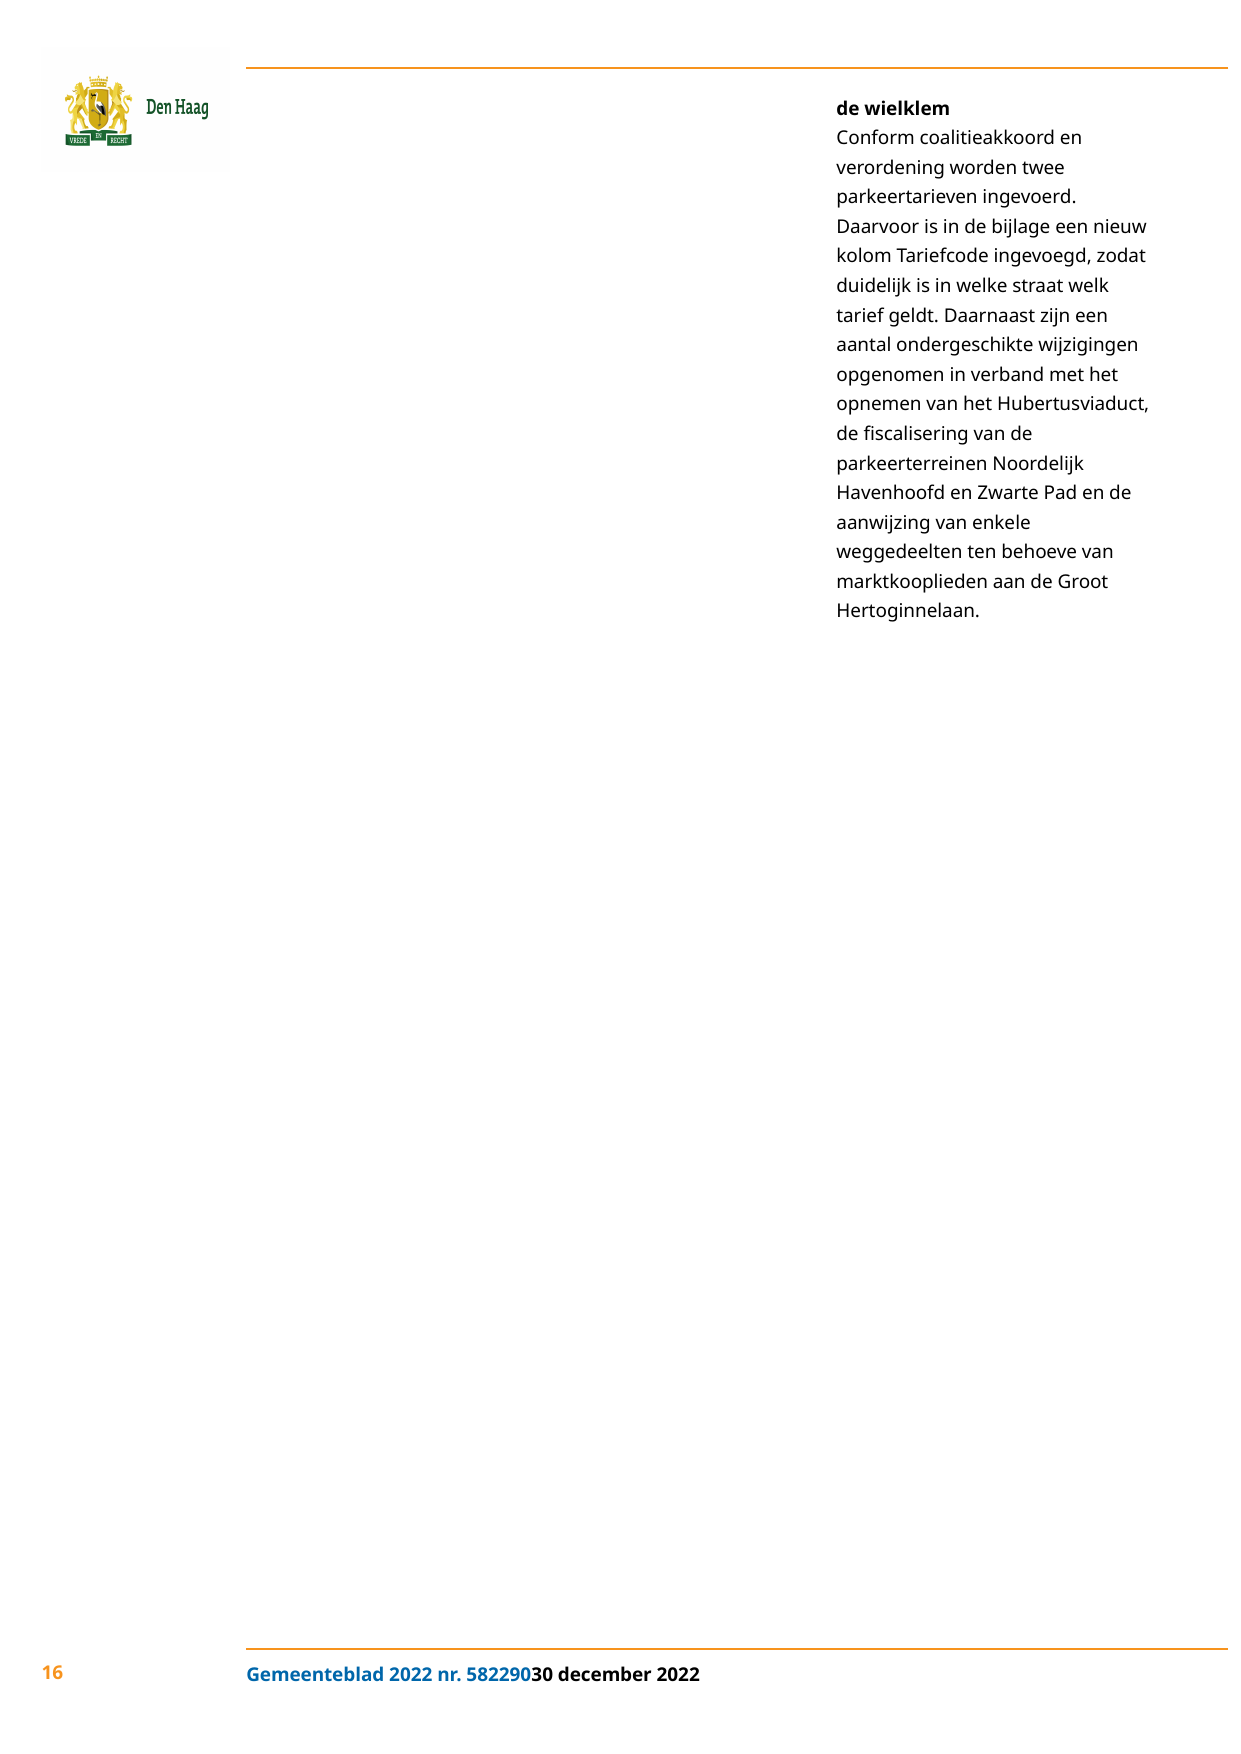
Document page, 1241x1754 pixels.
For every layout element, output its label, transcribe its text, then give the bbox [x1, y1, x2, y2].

picture [41, 47, 231, 172]
table_cell [248, 95, 444, 623]
table_cell [444, 95, 640, 623]
table_cell [640, 95, 836, 623]
table_cell de wielklem Conform coalitieakkoord en verordening worden twee parkeertarieven ingevoerd. Daarvoor is in de bijlage een nieuw kolom Tariefcode ingevoegd, zodat duidelijk is in welke straat welk tarief geldt. Daarnaast zijn een aantal ondergeschikte wijzigingen opgenomen in verband met het opnemen van het Hubertusviaduct, de fiscalisering van de parkeerterreinen Noordelijk Havenhoofd en Zwarte Pad en de aanwijzing van enkele weggedeelten ten behoeve van marktkooplieden aan de Groot Hertoginnelaan. [836, 95, 1152, 623]
